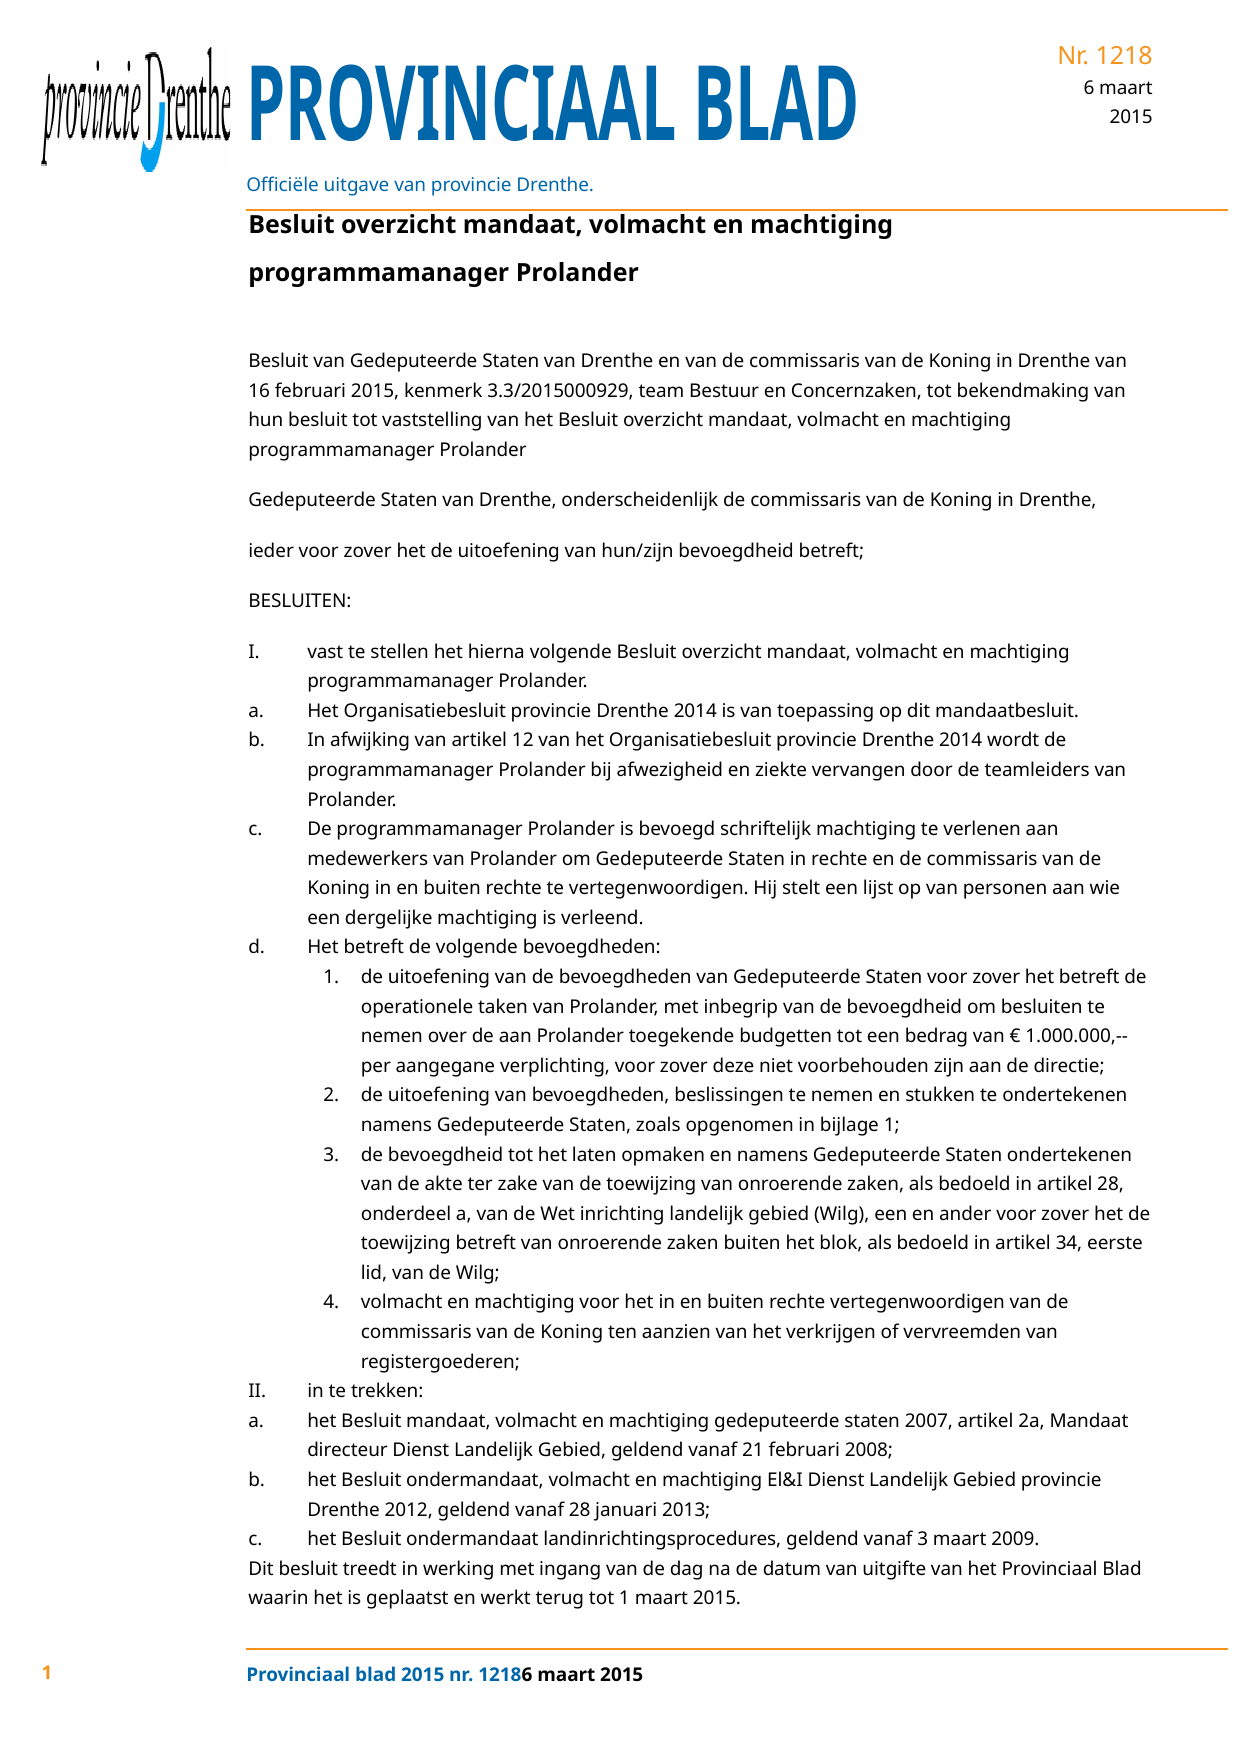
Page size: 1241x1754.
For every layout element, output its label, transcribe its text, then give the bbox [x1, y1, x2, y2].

text BESLUITEN: [248, 587, 1152, 613]
list De programmamanager Prolander is bevoegd schriftelijk machtiging te verlenen aan medewerkers van Prolander om Gedeputeerde Staten in rechte en de commissaris van de Koning in en buiten rechte te vertegenwoordigen. Hij stelt een lijst op van personen aan wie een dergelijke machtiging is verleend. [248, 815, 1152, 930]
list in te trekken: [248, 1377, 1152, 1403]
list Het Organisatiebesluit provincie Drenthe 2014 is van toepassing op dit mandaatbesluit. [248, 697, 1152, 723]
list vast te stellen het hierna volgende Besluit overzicht mandaat, volmacht en machtiging programmamanager Prolander. [248, 638, 1152, 693]
text ieder voor zover het de uitoefening van hun/zijn bevoegdheid betreft; [248, 537, 1152, 563]
picture [41, 47, 231, 172]
list het Besluit ondermandaat, volmacht en machtiging El&I Dienst Landelijk Gebied provincie Drenthe 2012, geldend vanaf 28 januari 2013; [248, 1466, 1152, 1522]
list In afwijking van artikel 12 van het Organisatiebesluit provincie Drenthe 2014 wordt de programmamanager Prolander bij afwezigheid en ziekte vervangen door de teamleiders van Prolander. [248, 727, 1152, 812]
text Besluit van Gedeputeerde Staten van Drenthe en van de commissaris van de Koning in Drenthe van 16 februari 2015, kenmerk 3.3/2015000929, team Bestuur en Concernzaken, tot bekendmaking van hun besluit tot vaststelling van het Besluit overzicht mandaat, volmacht en machtiging programmamanager Prolander [248, 347, 1152, 462]
list het Besluit mandaat, volmacht en machtiging gedeputeerde staten 2007, artikel 2a, Mandaat directeur Dienst Landelijk Gebied, geldend vanaf 21 februari 2008; [248, 1407, 1152, 1462]
list de uitoefening van de bevoegdheden van Gedeputeerde Staten voor zover het betreft de operationele taken van Prolander, met inbegrip van de bevoegdheid om besluiten te nemen over de aan Prolander toegekende budgetten tot een bedrag van € 1.000.000,-- per aangegane verplichting, voor zover deze niet voorbehouden zijn aan de directie; [323, 963, 1152, 1078]
list Het betreft de volgende bevoegdheden: [248, 934, 1152, 959]
text Dit besluit treedt in werking met ingang van de dag na de datum van uitgifte van het Provinciaal Blad waarin het is geplaatst en werkt terug tot 1 maart 2015. [248, 1555, 1152, 1610]
list de uitoefening van bevoegdheden, beslissingen te nemen en stukken te ondertekenen namens Gedeputeerde Staten, zoals opgenomen in bijlage 1; [323, 1082, 1152, 1137]
list de bevoegdheid tot het laten opmaken en namens Gedeputeerde Staten ondertekenen van de akte ter zake van de toewijzing van onroerende zaken, als bedoeld in artikel 28, onderdeel a, van de Wet inrichting landelijk gebied (Wilg), een en ander voor zover het de toewijzing betreft van onroerende zaken buiten het blok, als bedoeld in artikel 34, eerste lid, van de Wilg; [323, 1141, 1152, 1285]
text Gedeputeerde Staten van Drenthe, onderscheidenlijk de commissaris van de Koning in Drenthe, [248, 487, 1152, 512]
text Besluit overzicht mandaat, volmacht en machtiging programmamanager Prolander [248, 211, 1152, 288]
list volmacht en machtiging voor het in en buiten rechte vertegenwoordigen van de commissaris van de Koning ten aanzien van het verkrijgen of vervreemden van registergoederen; [323, 1289, 1152, 1374]
list het Besluit ondermandaat landinrichtingsprocedures, geldend vanaf 3 maart 2009. [248, 1525, 1152, 1551]
